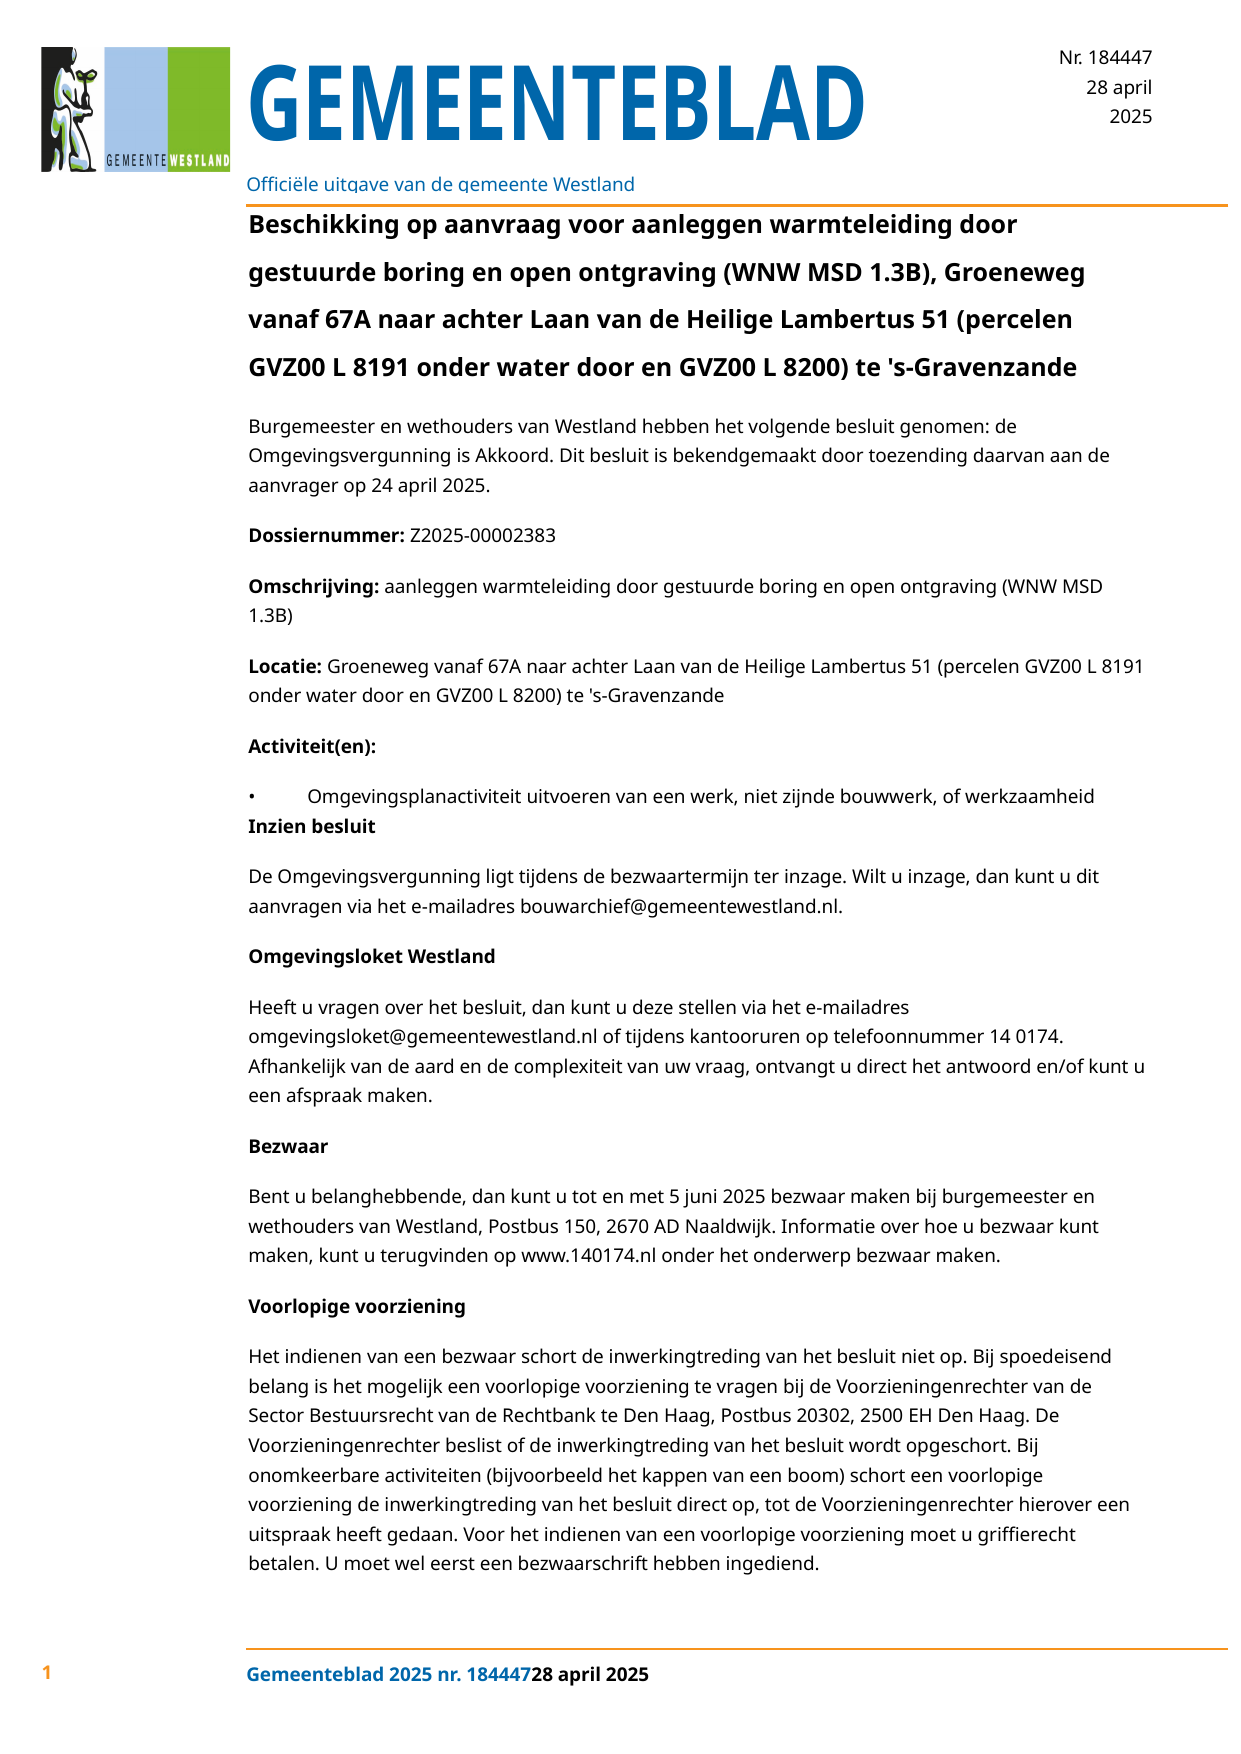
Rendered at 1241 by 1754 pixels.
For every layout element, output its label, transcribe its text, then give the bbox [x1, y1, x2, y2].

text Dossiernummer: Z2025-00002383 [248, 523, 1152, 548]
picture [41, 47, 231, 172]
text Bent u belanghebbende, dan kunt u tot en met 5 juni 2025 bezwaar maken bij burgemeester en wethouders van Westland, Postbus 150, 2670 AD Naaldwijk. Informatie over hoe u bezwaar kunt maken, kunt u terugvinden op www.140174.nl onder het onderwerp bezwaar maken. [248, 1183, 1152, 1268]
list Omgevingsplanactiviteit uitvoeren van een werk, niet zijnde bouwwerk, of werkzaamheid [248, 783, 1152, 809]
text Het indienen van een bezwaar schort de inwerkingtreding van het besluit niet op. Bij spoedeisend belang is het mogelijk een voorlopige voorziening te vragen bij de Voorzieningenrechter van de Sector Bestuursrecht van de Rechtbank te Den Haag, Postbus 20302, 2500 EH Den Haag. De Voorzieningenrechter beslist of de inwerkingtreding van het besluit wordt opgeschort. Bij onomkeerbare activiteiten (bijvoorbeeld het kappen van een boom) schort een voorlopige voorziening de inwerkingtreding van het besluit direct op, tot de Voorzieningenrechter hierover een uitspraak heeft gedaan. Voor het indienen van een voorlopige voorziening moet u griffierecht betalen. U moet wel eerst een bezwaarschrift hebben ingediend. [248, 1343, 1152, 1576]
text Burgemeester en wethouders van Westland hebben het volgende besluit genomen: de Omgevingsvergunning is Akkoord. Dit besluit is bekendgemaakt door toezending daarvan aan de aanvrager op 24 april 2025. [248, 413, 1152, 498]
text Omgevingsloket Westland [248, 943, 1152, 969]
text Activiteit(en): [248, 733, 1152, 759]
text Locatie: Groeneweg vanaf 67A naar achter Laan van de Heilige Lambertus 51 (percelen GVZ00 L 8191 onder water door en GVZ00 L 8200) te 's-Gravenzande [248, 653, 1152, 708]
text Bezwaar [248, 1133, 1152, 1159]
text Omschrijving: aanleggen warmteleiding door gestuurde boring en open ontgraving (WNW MSD 1.3B) [248, 573, 1152, 628]
text Heeft u vragen over het besluit, dan kunt u deze stellen via het e-mailadres omgevingsloket@gemeentewestland.nl of tijdens kantooruren op telefoonnummer 14 0174. Afhankelijk van de aard en de complexiteit van uw vraag, ontvangt u direct het antwoord en/of kunt u een afspraak maken. [248, 994, 1152, 1108]
text Inzien besluit [248, 813, 1152, 839]
text De Omgevingsvergunning ligt tijdens de bezwaartermijn ter inzage. Wilt u inzage, dan kunt u dit aanvragen via het e-mailadres bouwarchief@gemeentewestland.nl. [248, 863, 1152, 919]
text Voorlopige voorziening [248, 1293, 1152, 1319]
text Beschikking op aanvraag voor aanleggen warmteleiding door gestuurde boring en open ontgraving (WNW MSD 1.3B), Groeneweg vanaf 67A naar achter Laan van de Heilige Lambertus 51 (percelen GVZ00 L 8191 onder water door en GVZ00 L 8200) te 's-Gravenzande [248, 207, 1152, 384]
